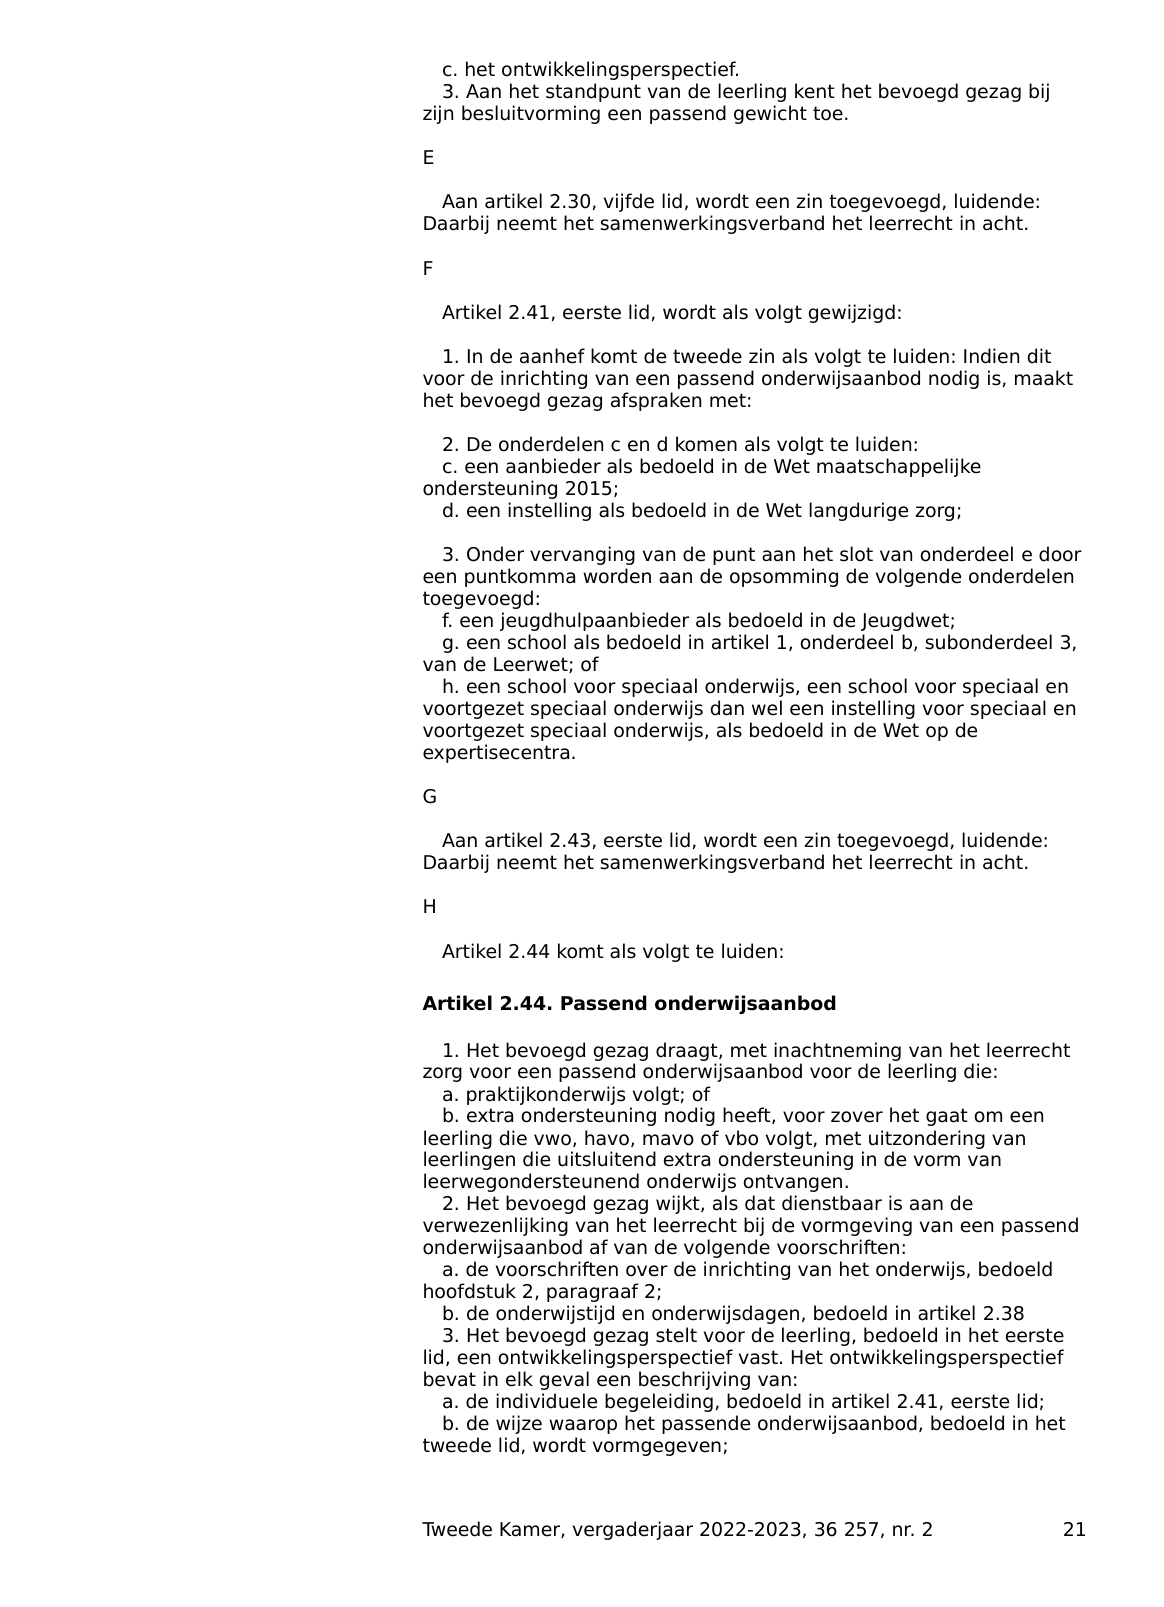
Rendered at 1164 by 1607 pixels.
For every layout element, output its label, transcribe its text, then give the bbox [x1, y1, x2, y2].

text Aan artikel 2.30, vijfde lid, wordt een zin toegevoegd, luidende: Daarbij neemt het samenwerkingsverband het leerrecht in acht. [422, 191, 1087, 235]
text b. extra ondersteuning nodig heeft, voor zover het gaat om een leerling die vwo, havo, mavo of vbo volgt, met uitzondering van leerlingen die uitsluitend extra ondersteuning in de vorm van leerwegondersteunend onderwijs ontvangen. [422, 1105, 1087, 1193]
text 3. Het bevoegd gezag stelt voor de leerling, bedoeld in het eerste lid, een ontwikkelingsperspectief vast. Het ontwikkelingsperspectief bevat in elk geval een beschrijving van: [422, 1325, 1087, 1391]
text c. een aanbieder als bedoeld in de Wet maatschappelijke ondersteuning 2015; [422, 456, 1087, 500]
text a. de voorschriften over de inrichting van het onderwijs, bedoeld hoofdstuk 2, paragraaf 2; [422, 1259, 1087, 1303]
text 3. Aan het standpunt van de leerling kent het bevoegd gezag bij zijn besluitvorming een passend gewicht toe. [422, 81, 1087, 125]
text d. een instelling als bedoeld in de Wet langdurige zorg; [422, 500, 1087, 522]
text h. een school voor speciaal onderwijs, een school voor speciaal en voortgezet speciaal onderwijs dan wel een instelling voor speciaal en voortgezet speciaal onderwijs, als bedoeld in de Wet op de expertisecentra. [422, 676, 1087, 764]
text Aan artikel 2.43, eerste lid, wordt een zin toegevoegd, luidende: Daarbij neemt het samenwerkingsverband het leerrecht in acht. [422, 830, 1087, 874]
text 1. Het bevoegd gezag draagt, met inachtneming van het leerrecht zorg voor een passend onderwijsaanbod voor de leerling die: [422, 1039, 1087, 1083]
text F [422, 257, 1087, 279]
text 3. Onder vervanging van de punt aan het slot van onderdeel e door een puntkomma worden aan de opsomming de volgende onderdelen toegevoegd: [422, 544, 1087, 610]
text Artikel 2.41, eerste lid, wordt als volgt gewijzigd: [422, 302, 1087, 324]
text 1. In de aanhef komt de tweede zin als volgt te luiden: Indien dit voor de inrichting van een passend onderwijsaanbod nodig is, maakt het bevoegd gezag afspraken met: [422, 346, 1087, 412]
text 2. De onderdelen c en d komen als volgt te luiden: [422, 434, 1087, 456]
text f. een jeugdhulpaanbieder als bedoeld in de Jeugdwet; [422, 610, 1087, 632]
text 2. Het bevoegd gezag wijkt, als dat dienstbaar is aan de verwezenlijking van het leerrecht bij de vormgeving van een passend onderwijsaanbod af van de volgende voorschriften: [422, 1193, 1087, 1259]
text b. de onderwijstijd en onderwijsdagen, bedoeld in artikel 2.38 [422, 1303, 1087, 1325]
text Artikel 2.44 komt als volgt te luiden: [422, 941, 1087, 962]
text E [422, 147, 1087, 169]
text c. het ontwikkelingsperspectief. [422, 59, 1087, 81]
text G [422, 786, 1087, 808]
subtitle Artikel 2.44. Passend onderwijsaanbod [422, 992, 1087, 1014]
text a. de individuele begeleiding, bedoeld in artikel 2.41, eerste lid; [422, 1391, 1087, 1413]
text b. de wijze waarop het passende onderwijsaanbod, bedoeld in het tweede lid, wordt vormgegeven; [422, 1413, 1087, 1457]
text H [422, 896, 1087, 918]
text g. een school als bedoeld in artikel 1, onderdeel b, subonderdeel 3, van de Leerwet; of [422, 632, 1087, 676]
text a. praktijkonderwijs volgt; of [422, 1083, 1087, 1105]
